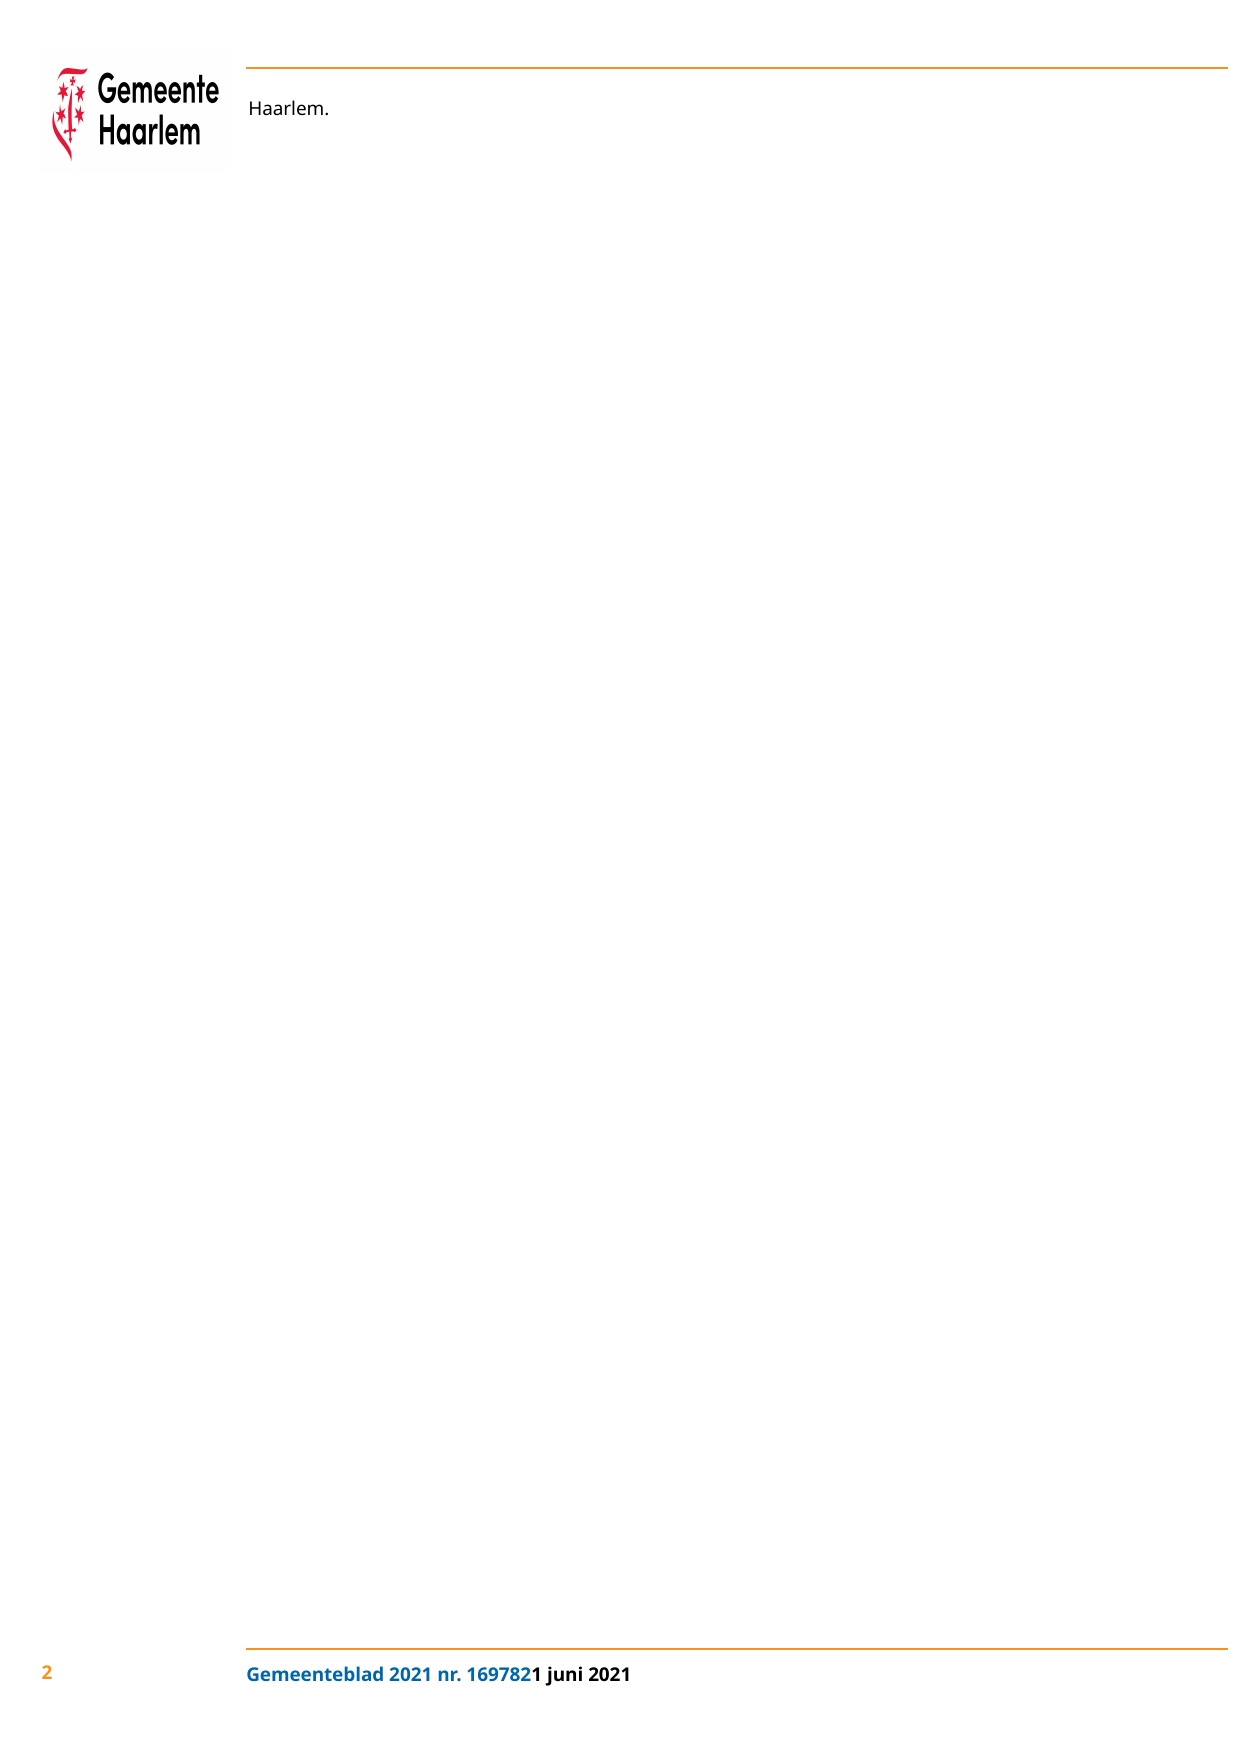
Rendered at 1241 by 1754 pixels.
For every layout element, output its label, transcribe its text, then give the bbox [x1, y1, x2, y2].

picture [41, 47, 231, 172]
text Haarlem. [248, 95, 1152, 121]
